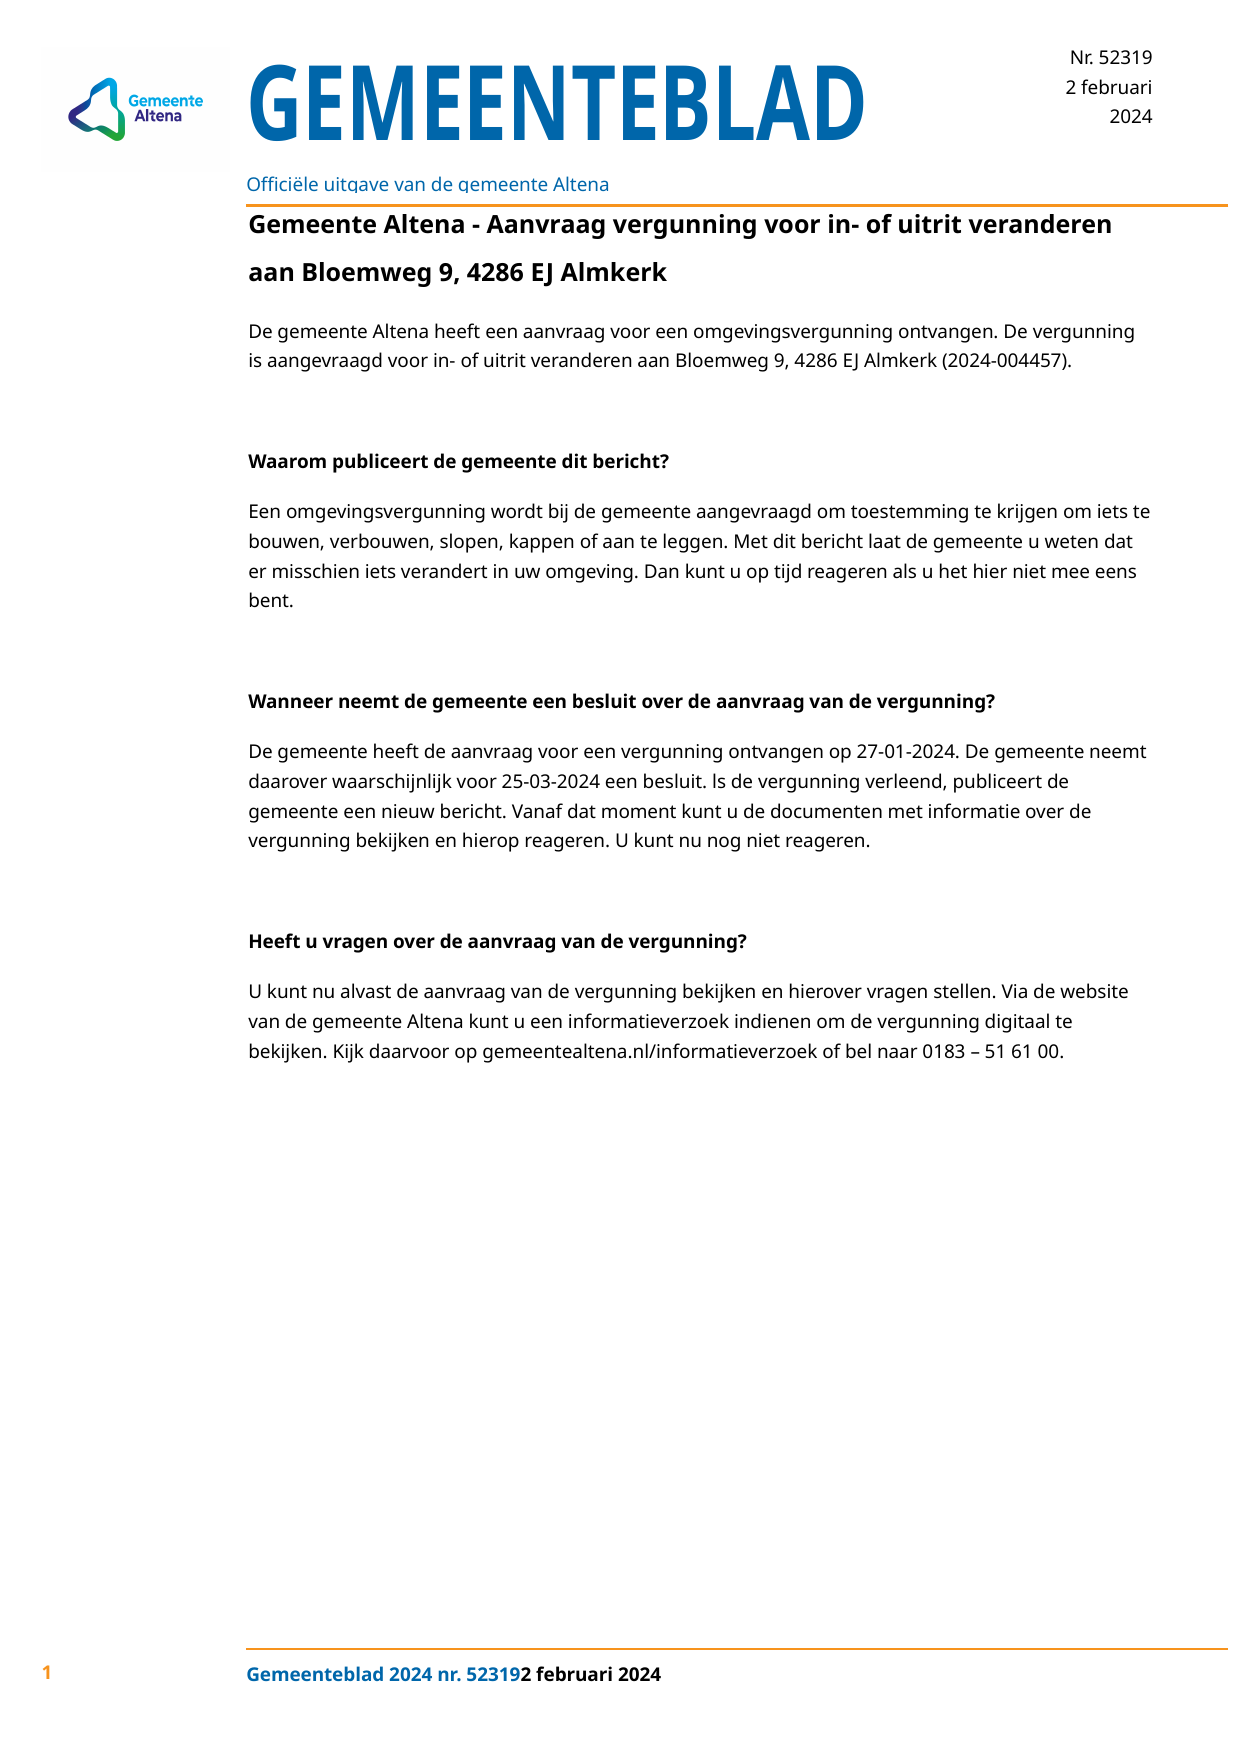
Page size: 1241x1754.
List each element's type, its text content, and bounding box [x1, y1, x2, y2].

text De gemeente heeft de aanvraag voor een vergunning ontvangen op 27-01-2024. De gemeente neemt daarover waarschijnlijk voor 25-03-2024 een besluit. ls de vergunning verleend, publiceert de gemeente een nieuw bericht. Vanaf dat moment kunt u de documenten met informatie over de vergunning bekijken en hierop reageren. U kunt nu nog niet reageren. [248, 739, 1152, 853]
text Heeft u vragen over de aanvraag van de vergunning? [248, 928, 1152, 954]
picture [41, 47, 231, 172]
text Wanneer neemt de gemeente een besluit over de aanvraag van de vergunning? [248, 688, 1152, 714]
text Gemeente Altena - Aanvraag vergunning voor in- of uitrit veranderen aan Bloemweg 9, 4286 EJ Almkerk [248, 207, 1152, 288]
text Een omgevingsvergunning wordt bij de gemeente aangevraagd om toestemming te krijgen om iets te bouwen, verbouwen, slopen, kappen of aan te leggen. Met dit bericht laat de gemeente u weten dat er misschien iets verandert in uw omgeving. Dan kunt u op tijd reageren als u het hier niet mee eens bent. [248, 499, 1152, 613]
text U kunt nu alvast de aanvraag van de vergunning bekijken en hierover vragen stellen. Via de website van de gemeente Altena kunt u een informatieverzoek indienen om de vergunning digitaal te bekijken. Kijk daarvoor op gemeentealtena.nl/informatieverzoek of bel naar 0183 – 51 61 00. [248, 979, 1152, 1064]
text De gemeente Altena heeft een aanvraag voor een omgevingsvergunning ontvangen. De vergunning is aangevraagd voor in- of uitrit veranderen aan Bloemweg 9, 4286 EJ Almkerk (2024-004457). [248, 318, 1152, 373]
text Waarom publiceert de gemeente dit bericht? [248, 448, 1152, 474]
